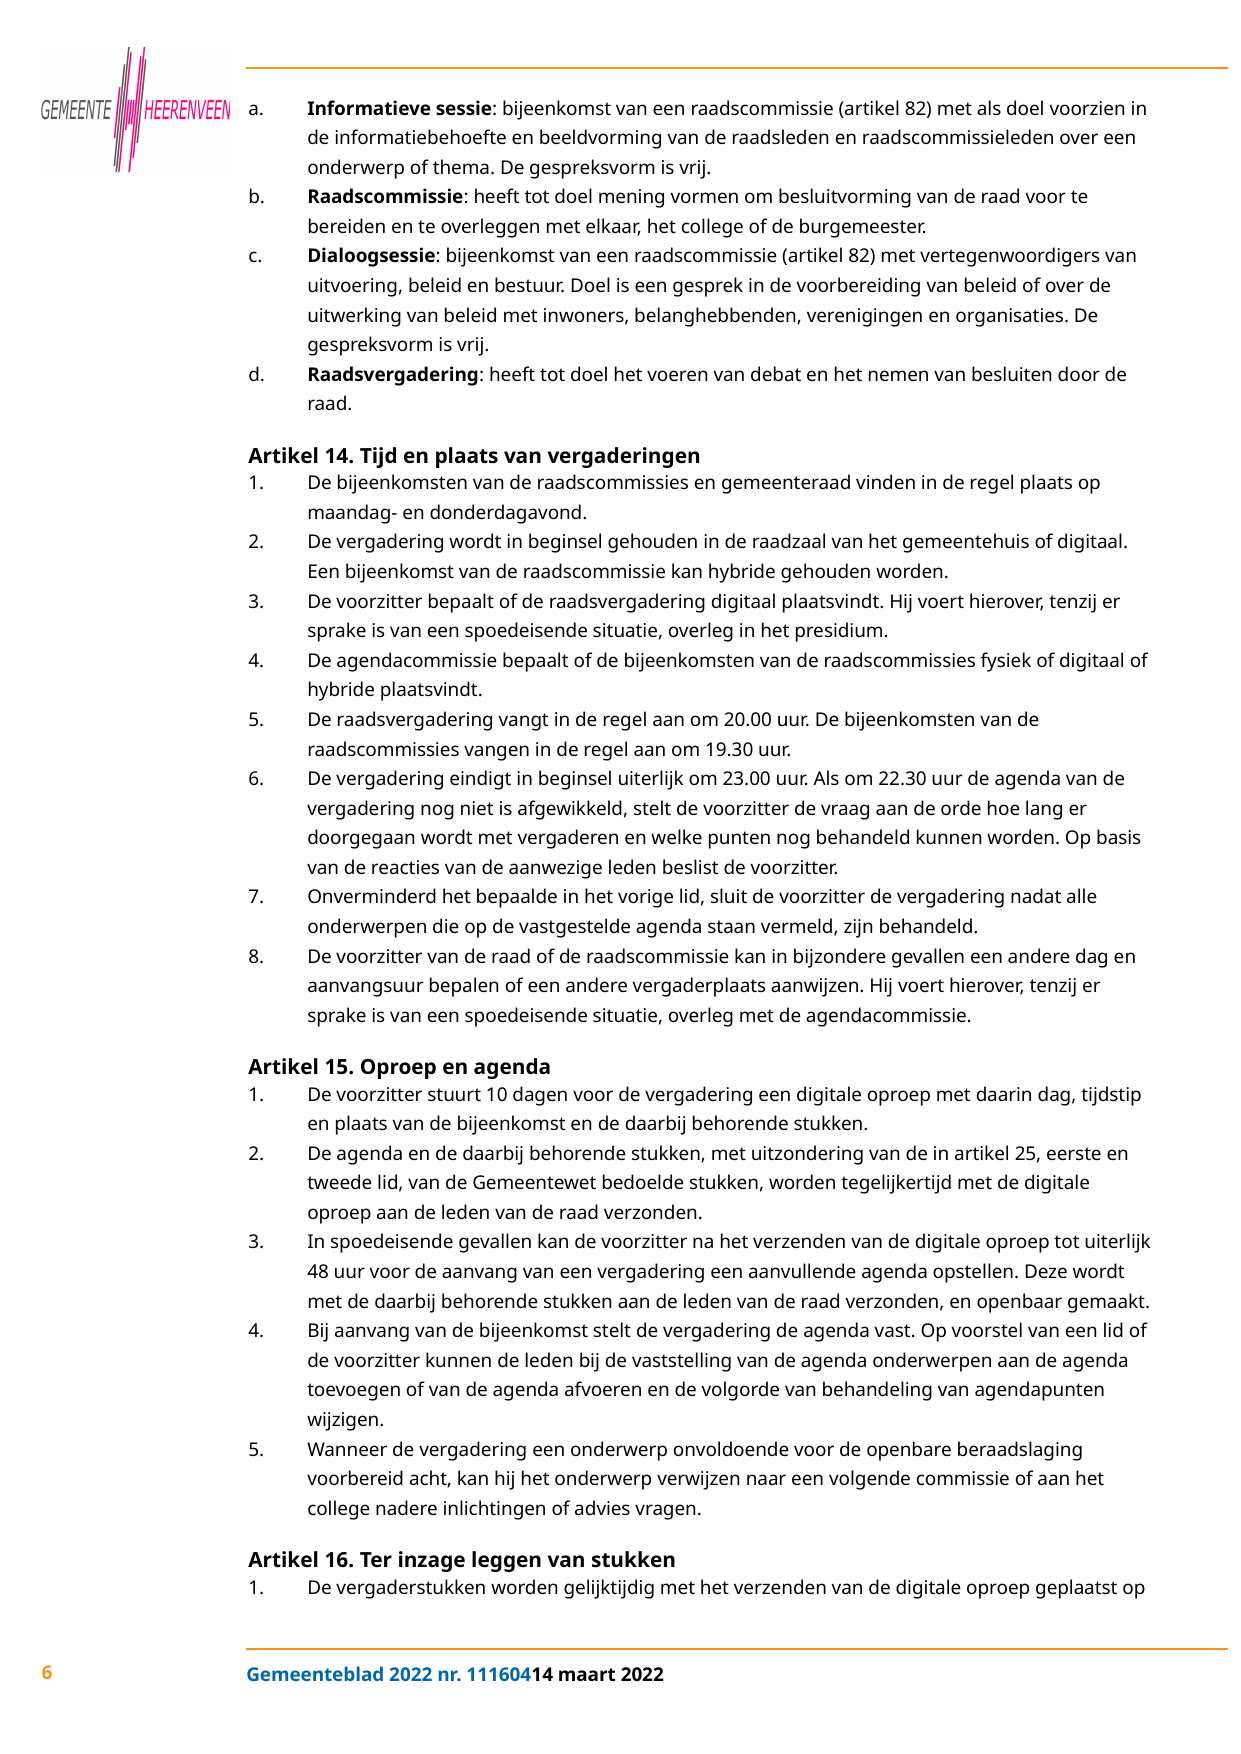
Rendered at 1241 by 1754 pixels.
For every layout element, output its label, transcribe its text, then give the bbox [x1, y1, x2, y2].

list Raadsvergadering: heeft tot doel het voeren van debat en het nemen van besluiten door de raad. [248, 361, 1152, 416]
text Artikel 14. Tijd en plaats van vergaderingen [248, 441, 1152, 469]
list Onverminderd het bepaalde in het vorige lid, sluit de voorzitter de vergadering nadat alle onderwerpen die op de vastgestelde agenda staan vermeld, zijn behandeld. [248, 884, 1152, 939]
list In spoedeisende gevallen kan de voorzitter na het verzenden van de digitale oproep tot uiterlijk 48 uur voor de aanvang van een vergadering een aanvullende agenda opstellen. Deze wordt met de daarbij behorende stukken aan de leden van de raad verzonden, en openbaar gemaakt. [248, 1229, 1152, 1314]
list Dialoogsessie: bijeenkomst van een raadscommissie (artikel 82) met vertegenwoordigers van uitvoering, beleid en bestuur. Doel is een gesprek in de voorbereiding van beleid of over de uitwerking van beleid met inwoners, belanghebbenden, verenigingen en organisaties. De gespreksvorm is vrij. [248, 243, 1152, 357]
text Artikel 15. Oproep en agenda [248, 1052, 1152, 1081]
list De agenda en de daarbij behorende stukken, met uitzondering van de in artikel 25, eerste en tweede lid, van de Gemeentewet bedoelde stukken, worden tegelijkertijd met de digitale oproep aan de leden van de raad verzonden. [248, 1140, 1152, 1225]
list De voorzitter van de raad of de raadscommissie kan in bijzondere gevallen een andere dag en aanvangsuur bepalen of een andere vergaderplaats aanwijzen. Hij voert hierover, tenzij er sprake is van een spoedeisende situatie, overleg met de agendacommissie. [248, 943, 1152, 1028]
list Raadscommissie: heeft tot doel mening vormen om besluitvorming van de raad voor te bereiden en te overleggen met elkaar, het college of de burgemeester. [248, 183, 1152, 239]
list De raadsvergadering vangt in de regel aan om 20.00 uur. De bijeenkomsten van de raadscommissies vangen in de regel aan om 19.30 uur. [248, 706, 1152, 761]
list De vergaderstukken worden gelijktijdig met het verzenden van de digitale oproep geplaatst op [248, 1574, 1152, 1599]
list Bij aanvang van de bijeenkomst stelt de vergadering de agenda vast. Op voorstel van een lid of de voorzitter kunnen de leden bij de vaststelling van de agenda onderwerpen aan de agenda toevoegen of van de agenda afvoeren en de volgorde van behandeling van agendapunten wijzigen. [248, 1317, 1152, 1432]
list De agendacommissie bepaalt of de bijeenkomsten van de raadscommissies fysiek of digitaal of hybride plaatsvindt. [248, 647, 1152, 702]
list De voorzitter stuurt 10 dagen voor de vergadering een digitale oproep met daarin dag, tijdstip en plaats van de bijeenkomst en de daarbij behorende stukken. [248, 1081, 1152, 1136]
picture [41, 47, 231, 172]
list De vergadering wordt in beginsel gehouden in de raadzaal van het gemeentehuis of digitaal. Een bijeenkomst van de raadscommissie kan hybride gehouden worden. [248, 529, 1152, 584]
list De bijeenkomsten van de raadscommissies en gemeenteraad vinden in de regel plaats op maandag- en donderdagavond. [248, 469, 1152, 525]
list De voorzitter bepaalt of de raadsvergadering digitaal plaatsvindt. Hij voert hierover, tenzij er sprake is van een spoedeisende situatie, overleg in het presidium. [248, 588, 1152, 643]
text Artikel 16. Ter inzage leggen van stukken [248, 1545, 1152, 1574]
list De vergadering eindigt in beginsel uiterlijk om 23.00 uur. Als om 22.30 uur de agenda van de vergadering nog niet is afgewikkeld, stelt de voorzitter de vraag aan de orde hoe lang er doorgegaan wordt met vergaderen en welke punten nog behandeld kunnen worden. Op basis van de reacties van de aanwezige leden beslist de voorzitter. [248, 765, 1152, 880]
list Informatieve sessie: bijeenkomst van een raadscommissie (artikel 82) met als doel voorzien in de informatiebehoefte en beeldvorming van de raadsleden en raadscommissieleden over een onderwerp of thema. De gespreksvorm is vrij. [248, 95, 1152, 180]
list Wanneer de vergadering een onderwerp onvoldoende voor de openbare beraadslaging voorbereid acht, kan hij het onderwerp verwijzen naar een volgende commissie of aan het college nadere inlichtingen of advies vragen. [248, 1436, 1152, 1521]
